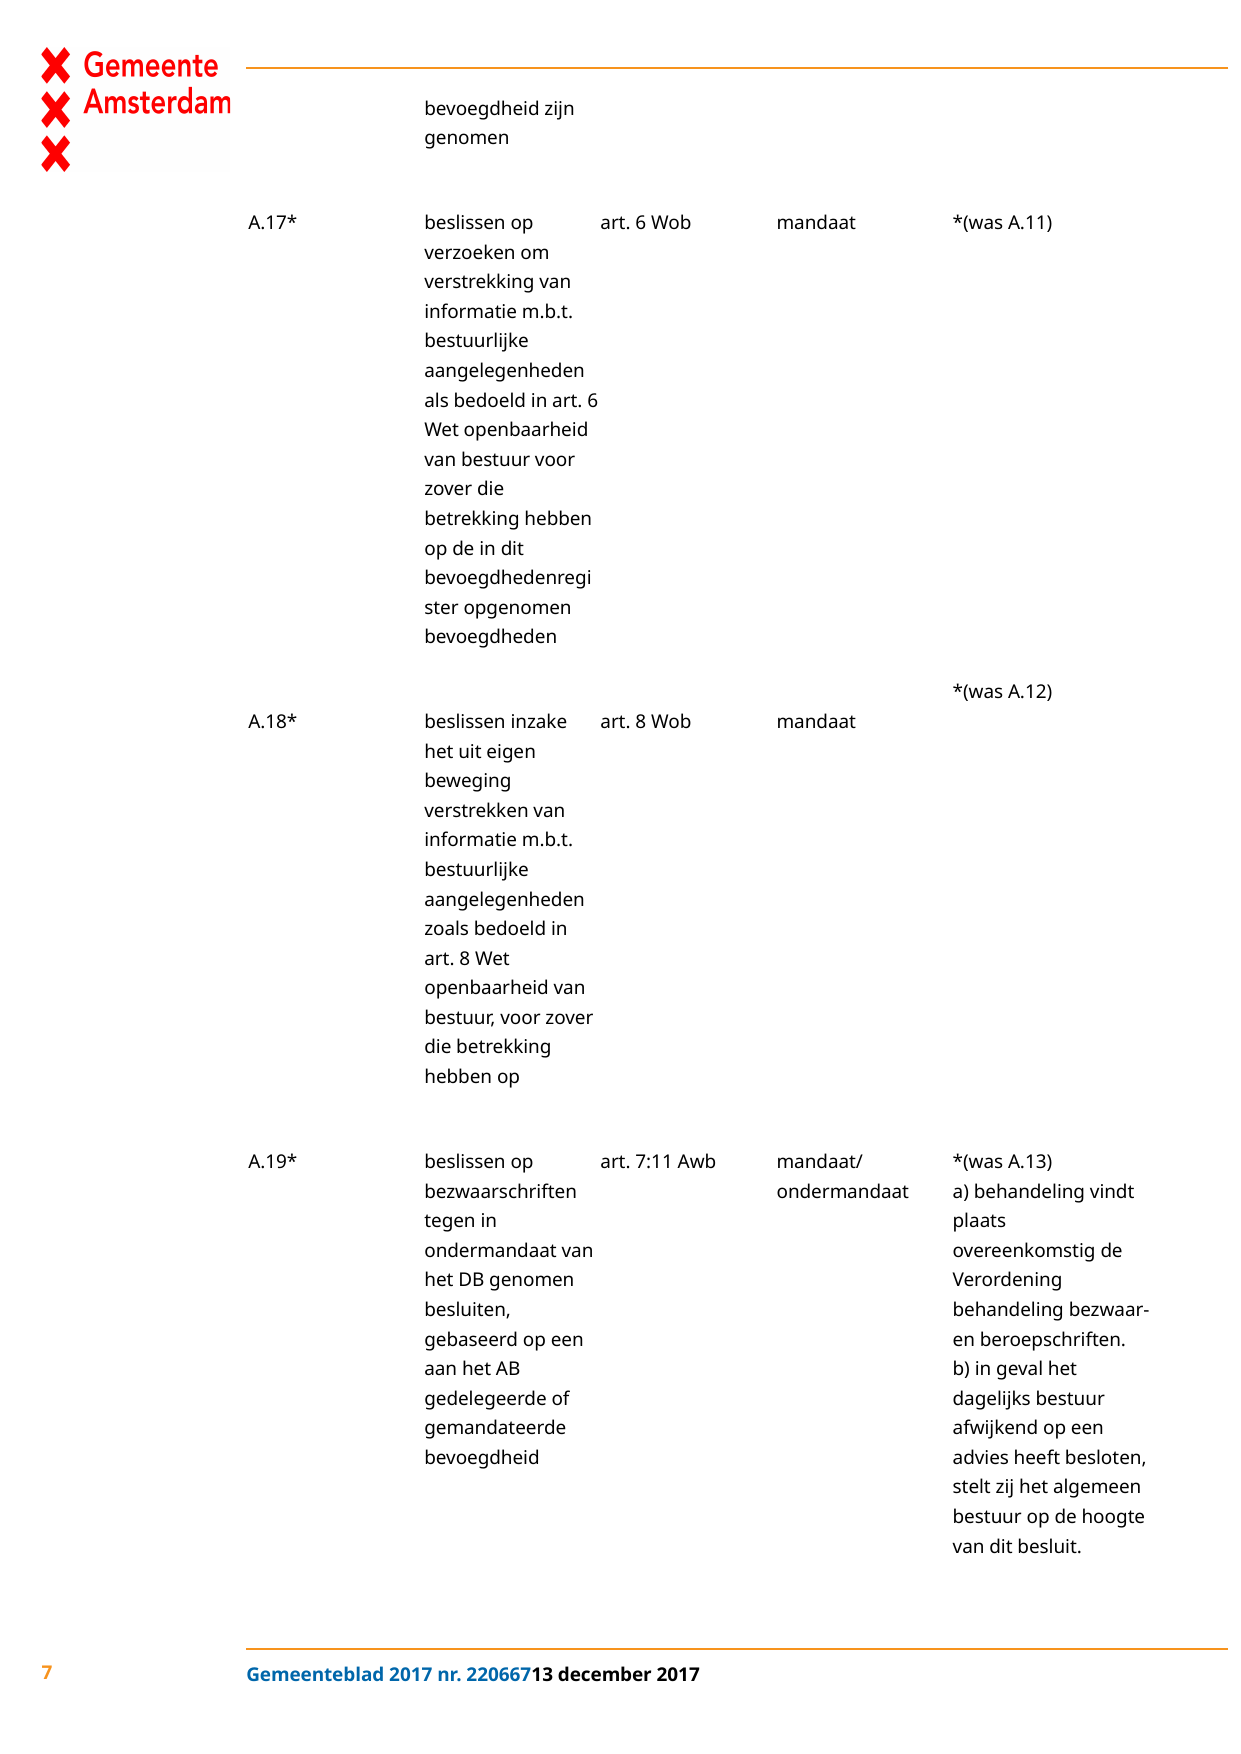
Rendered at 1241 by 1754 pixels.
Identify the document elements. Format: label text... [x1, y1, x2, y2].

table_cell art. 7:11 Awb [600, 1119, 776, 1558]
table_cell A.17* [248, 180, 424, 679]
table_cell mandaat [776, 180, 952, 679]
table_cell art. 6 Wob [600, 180, 776, 679]
picture [41, 47, 231, 172]
table_cell *(was A.13) a) behandeling vindt plaats overeenkomstig de Verordening behandeling bezwaar- en beroepschriften. b) in geval het dagelijks bestuur afwijkend op een advies heeft besloten, stelt zij het algemeen bestuur op de hoogte van dit besluit. [953, 1119, 1152, 1558]
table_cell *(was A.12) [953, 679, 1152, 1119]
table_cell mandaat [776, 679, 952, 1119]
table_cell mandaat/ondermandaat [776, 1119, 952, 1558]
table_cell [953, 95, 1152, 180]
table_cell beslissen op verzoeken om verstrekking van informatie m.b.t. bestuurlijke aangelegenheden als bedoeld in art. 6 Wet openbaarheid van bestuur voor zover die betrekking hebben op de in dit bevoegdhedenregister opgenomen bevoegdheden [424, 180, 600, 679]
table_cell [248, 95, 424, 180]
table_cell [600, 95, 776, 180]
table_cell *(was A.11) [953, 180, 1152, 679]
table_cell bevoegdheid zijn genomen [424, 95, 600, 180]
table_cell [776, 95, 952, 180]
table_cell A.18* [248, 679, 424, 1119]
table_cell beslissen op bezwaarschriften tegen in ondermandaat van het DB genomen besluiten, gebaseerd op een aan het AB gedelegeerde of gemandateerde bevoegdheid [424, 1119, 600, 1558]
table_cell A.19* [248, 1119, 424, 1558]
table_cell beslissen inzake het uit eigen beweging verstrekken van informatie m.b.t. bestuurlijke aangelegenheden zoals bedoeld in art. 8 Wet openbaarheid van bestuur, voor zover die betrekking hebben op [424, 679, 600, 1119]
table_cell art. 8 Wob [600, 679, 776, 1119]
